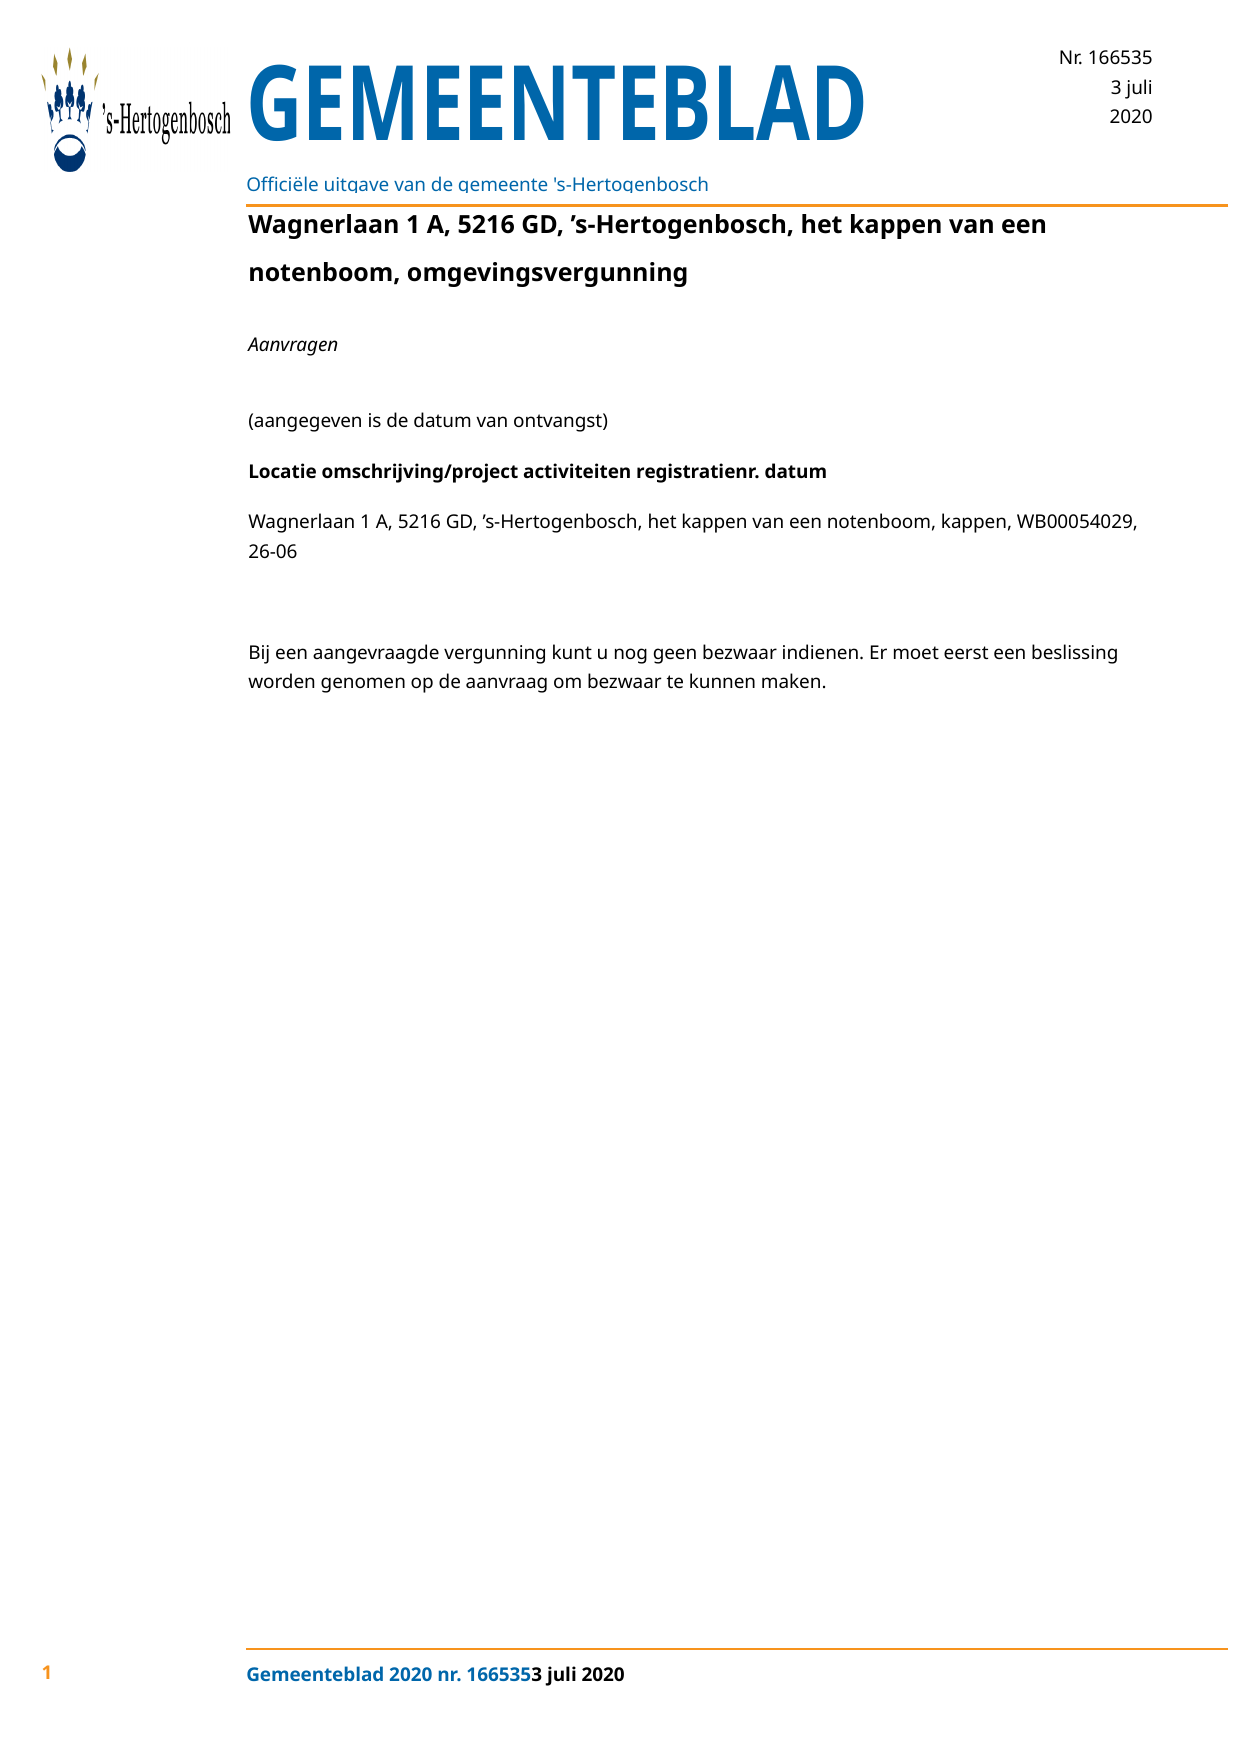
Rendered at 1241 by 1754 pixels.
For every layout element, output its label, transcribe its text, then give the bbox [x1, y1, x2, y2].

text Bij een aangevraagde vergunning kunt u nog geen bezwaar indienen. Er moet eerst een beslissing worden genomen op de aanvraag om bezwaar te kunnen maken. [248, 639, 1152, 694]
text Aanvragen [248, 331, 1152, 357]
text Locatie omschrijving/project activiteiten registratienr. datum [248, 458, 1152, 484]
text Wagnerlaan 1 A, 5216 GD, ’s-Hertogenbosch, het kappen van een notenboom, kappen, WB00054029, 26-06 [248, 508, 1152, 564]
text Wagnerlaan 1 A, 5216 GD, ’s-Hertogenbosch, het kappen van een notenboom, omgevingsvergunning [248, 207, 1152, 288]
picture [41, 47, 231, 172]
text (aangegeven is de datum van ontvangst) [248, 408, 1152, 433]
